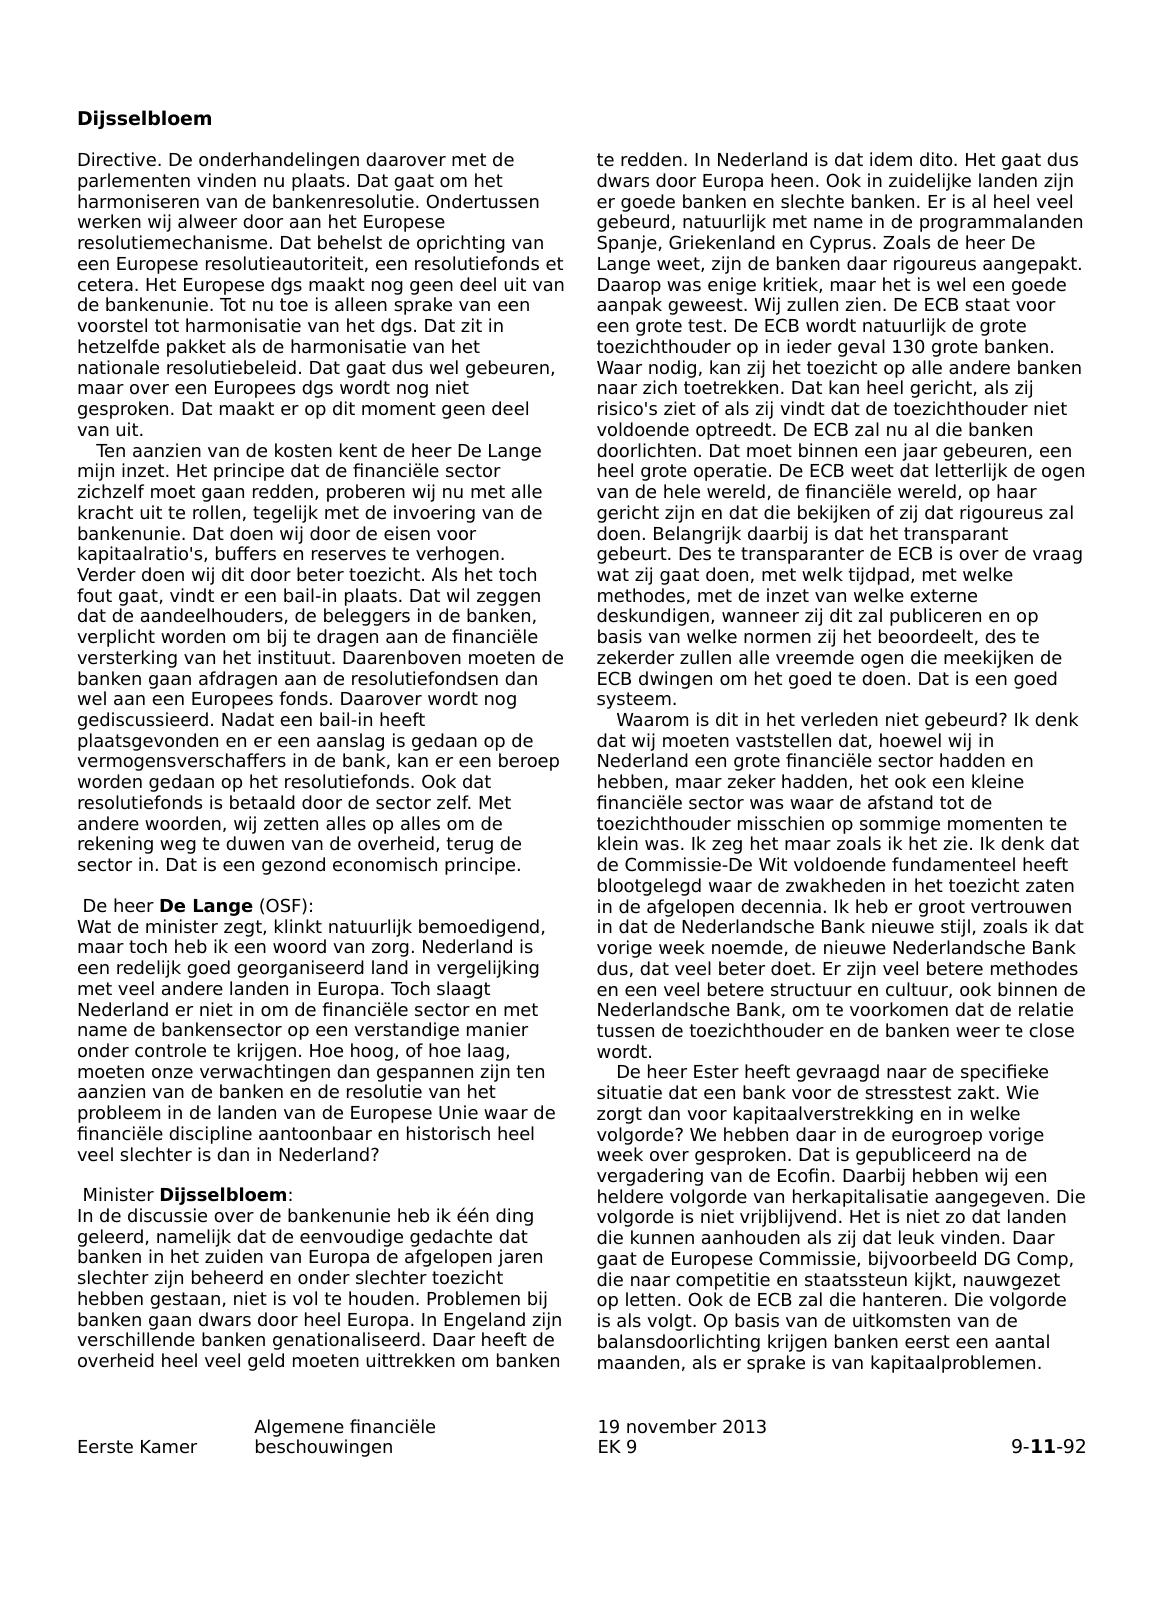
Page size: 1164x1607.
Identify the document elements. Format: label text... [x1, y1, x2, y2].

text Waarom is dit in het verleden niet gebeurd? Ik denk dat wij moeten vaststellen dat, hoewel wij in Nederland een grote financiële sector hadden en hebben, maar zeker hadden, het ook een kleine financiële sector was waar de afstand tot de toezichthouder misschien op sommige momenten te klein was. Ik zeg het maar zoals ik het zie. Ik denk dat de Commissie-De Wit voldoende fundamenteel heeft blootgelegd waar de zwakheden in het toezicht zaten in de afgelopen decennia. Ik heb er groot vertrouwen in dat de Nederlandsche Bank nieuwe stijl, zoals ik dat vorige week noemde, de nieuwe Nederlandsche Bank dus, dat veel beter doet. Er zijn veel betere methodes en een veel betere structuur en cultuur, ook binnen de Nederlandsche Bank, om te voorkomen dat de relatie tussen de toezichthouder en de banken weer te close wordt. [596, 710, 1087, 1062]
text Minister Dijsselbloem: [77, 1185, 567, 1206]
text In de discussie over de bankenunie heb ik één ding geleerd, namelijk dat de eenvoudige gedachte dat banken in het zuiden van Europa de afgelopen jaren slechter zijn beheerd en onder slechter toezicht hebben gestaan, niet is vol te houden. Problemen bij banken gaan dwars door heel Europa. In Engeland zijn verschillende banken genationaliseerd. Daar heeft de overheid heel veel geld moeten uittrekken om banken [77, 1206, 567, 1372]
text Directive. De onderhandelingen daarover met de parlementen vinden nu plaats. Dat gaat om het harmoniseren van de bankenresolutie. Ondertussen werken wij alweer door aan het Europese resolutiemechanisme. Dat behelst de oprichting van een Europese resolutieautoriteit, een resolutiefonds et cetera. Het Europese dgs maakt nog geen deel uit van de bankenunie. Tot nu toe is alleen sprake van een voorstel tot harmonisatie van het dgs. Dat zit in hetzelfde pakket als de harmonisatie van het nationale resolutiebeleid. Dat gaat dus wel gebeuren, maar over een Europees dgs wordt nog niet gesproken. Dat maakt er op dit moment geen deel van uit. [77, 150, 567, 440]
text Wat de minister zegt, klinkt natuurlijk bemoedigend, maar toch heb ik een woord van zorg. Nederland is een redelijk goed georganiseerd land in vergelijking met veel andere landen in Europa. Toch slaagt Nederland er niet in om de financiële sector en met name de bankensector op een verstandige manier onder controle te krijgen. Hoe hoog, of hoe laag, moeten onze verwachtingen dan gespannen zijn ten aanzien van de banken en de resolutie van het probleem in de landen van de Europese Unie waar de financiële discipline aantoonbaar en historisch heel veel slechter is dan in Nederland? [77, 916, 567, 1165]
text te redden. In Nederland is dat idem dito. Het gaat dus dwars door Europa heen. Ook in zuidelijke landen zijn er goede banken en slechte banken. Er is al heel veel gebeurd, natuurlijk met name in de programmalanden Spanje, Griekenland en Cyprus. Zoals de heer De Lange weet, zijn de banken daar rigoureus aangepakt. Daarop was enige kritiek, maar het is wel een goede aanpak geweest. Wij zullen zien. De ECB staat voor een grote test. De ECB wordt natuurlijk de grote toezichthouder op in ieder geval 130 grote banken. Waar nodig, kan zij het toezicht op alle andere banken naar zich toetrekken. Dat kan heel gericht, als zij risico's ziet of als zij vindt dat de toezichthouder niet voldoende optreedt. De ECB zal nu al die banken doorlichten. Dat moet binnen een jaar gebeuren, een heel grote operatie. De ECB weet dat letterlijk de ogen van de hele wereld, de financiële wereld, op haar gericht zijn en dat die bekijken of zij dat rigoureus zal doen. Belangrijk daarbij is dat het transparant gebeurt. Des te transparanter de ECB is over de vraag wat zij gaat doen, met welk tijdpad, met welke methodes, met de inzet van welke externe deskundigen, wanneer zij dit zal publiceren en op basis van welke normen zij het beoordeelt, des te zekerder zullen alle vreemde ogen die meekijken de ECB dwingen om het goed te doen. Dat is een goed systeem. [596, 150, 1087, 710]
text Ten aanzien van de kosten kent de heer De Lange mijn inzet. Het principe dat de financiële sector zichzelf moet gaan redden, proberen wij nu met alle kracht uit te rollen, tegelijk met de invoering van de bankenunie. Dat doen wij door de eisen voor kapitaalratio's, buffers en reserves te verhogen. Verder doen wij dit door beter toezicht. Als het toch fout gaat, vindt er een bail-in plaats. Dat wil zeggen dat de aandeelhouders, de beleggers in de banken, verplicht worden om bij te dragen aan de financiële versterking van het instituut. Daarenboven moeten de banken gaan afdragen aan de resolutiefondsen dan wel aan een Europees fonds. Daarover wordt nog gediscussieerd. Nadat een bail-in heeft plaatsgevonden en er een aanslag is gedaan op de vermogensverschaffers in de bank, kan er een beroep worden gedaan op het resolutiefonds. Ook dat resolutiefonds is betaald door de sector zelf. Met andere woorden, wij zetten alles op alles om de rekening weg te duwen van de overheid, terug de sector in. Dat is een gezond economisch principe. [77, 440, 567, 876]
text De heer De Lange (OSF): [77, 896, 567, 916]
text De heer Ester heeft gevraagd naar de specifieke situatie dat een bank voor de stresstest zakt. Wie zorgt dan voor kapitaalverstrekking en in welke volgorde? We hebben daar in de eurogroep vorige week over gesproken. Dat is gepubliceerd na de vergadering van de Ecofin. Daarbij hebben wij een heldere volgorde van herkapitalisatie aangegeven. Die volgorde is niet vrijblijvend. Het is niet zo dat landen die kunnen aanhouden als zij dat leuk vinden. Daar gaat de Europese Commissie, bijvoorbeeld DG Comp, die naar competitie en staatssteun kijkt, nauwgezet op letten. Ook de ECB zal die hanteren. Die volgorde is als volgt. Op basis van de uitkomsten van de balansdoorlichting krijgen banken eerst een aantal maanden, als er sprake is van kapitaalproblemen. [596, 1062, 1087, 1373]
